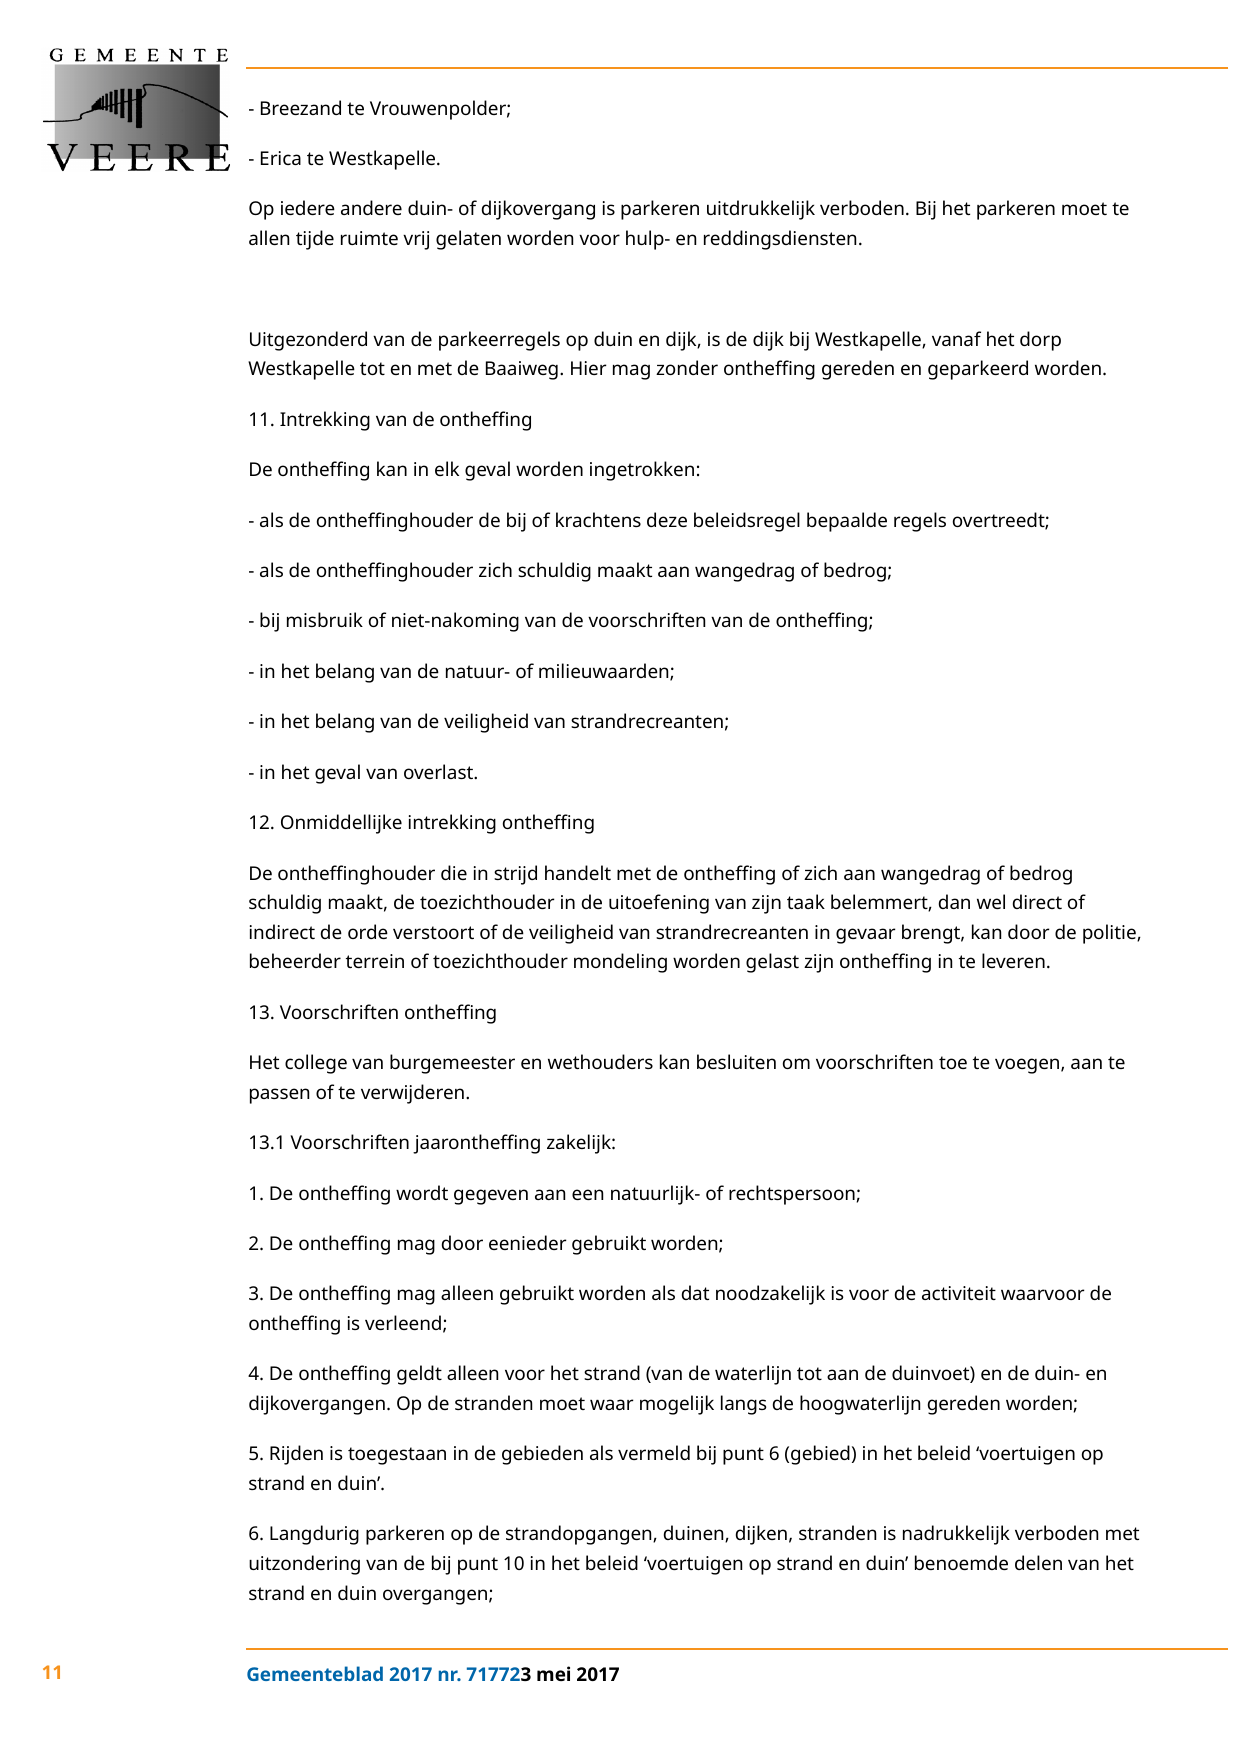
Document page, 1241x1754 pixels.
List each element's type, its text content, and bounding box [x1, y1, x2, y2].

text - als de ontheffinghouder zich schuldig maakt aan wangedrag of bedrog; [248, 557, 1152, 583]
text - als de ontheffinghouder de bij of krachtens deze beleidsregel bepaalde regels overtreedt; [248, 507, 1152, 533]
text 4. De ontheffing geldt alleen voor het strand (van de waterlijn tot aan de duinvoet) en de duin- en dijkovergangen. Op de stranden moet waar mogelijk langs de hoogwaterlijn gereden worden; [248, 1361, 1152, 1416]
text 3. De ontheffing mag alleen gebruikt worden als dat noodzakelijk is voor de activiteit waarvoor de ontheffing is verleend; [248, 1281, 1152, 1336]
text - in het geval van overlast. [248, 759, 1152, 785]
text 5. Rijden is toegestaan in de gebieden als vermeld bij punt 6 (gebied) in het beleid ‘voertuigen op strand en duin’. [248, 1441, 1152, 1496]
text - in het belang van de natuur- of milieuwaarden; [248, 658, 1152, 684]
text - bij misbruik of niet-nakoming van de voorschriften van de ontheffing; [248, 608, 1152, 633]
text 13. Voorschriften ontheffing [248, 999, 1152, 1025]
text Op iedere andere duin- of dijkovergang is parkeren uitdrukkelijk verboden. Bij het parkeren moet te allen tijde ruimte vrij gelaten worden voor hulp- en reddingsdiensten. [248, 196, 1152, 251]
text Uitgezonderd van de parkeerregels op duin en dijk, is de dijk bij Westkapelle, vanaf het dorp Westkapelle tot en met de Baaiweg. Hier mag zonder ontheffing gereden en geparkeerd worden. [248, 326, 1152, 381]
text 13.1 Voorschriften jaarontheffing zakelijk: [248, 1129, 1152, 1155]
text Het college van burgemeester en wethouders kan besluiten om voorschriften toe te voegen, aan te passen of te verwijderen. [248, 1049, 1152, 1105]
picture [41, 47, 231, 172]
text - Erica te Westkapelle. [248, 145, 1152, 171]
text De ontheffing kan in elk geval worden ingetrokken: [248, 456, 1152, 482]
text 12. Onmiddellijke intrekking ontheffing [248, 809, 1152, 835]
text 2. De ontheffing mag door eenieder gebruikt worden; [248, 1230, 1152, 1256]
text 11. Intrekking van de ontheffing [248, 406, 1152, 432]
text De ontheffinghouder die in strijd handelt met de ontheffing of zich aan wangedrag of bedrog schuldig maakt, de toezichthouder in de uitoefening van zijn taak belemmert, dan wel direct of indirect de orde verstoort of de veiligheid van strandrecreanten in gevaar brengt, kan door de politie, beheerder terrein of toezichthouder mondeling worden gelast zijn ontheffing in te leveren. [248, 860, 1152, 974]
text - in het belang van de veiligheid van strandrecreanten; [248, 708, 1152, 734]
text - Breezand te Vrouwenpolder; [248, 95, 1152, 121]
text 6. Langdurig parkeren op de strandopgangen, duinen, dijken, stranden is nadrukkelijk verboden met uitzondering van de bij punt 10 in het beleid ‘voertuigen op strand en duin’ benoemde delen van het strand en duin overgangen; [248, 1521, 1152, 1606]
text 1. De ontheffing wordt gegeven aan een natuurlijk- of rechtspersoon; [248, 1180, 1152, 1206]
